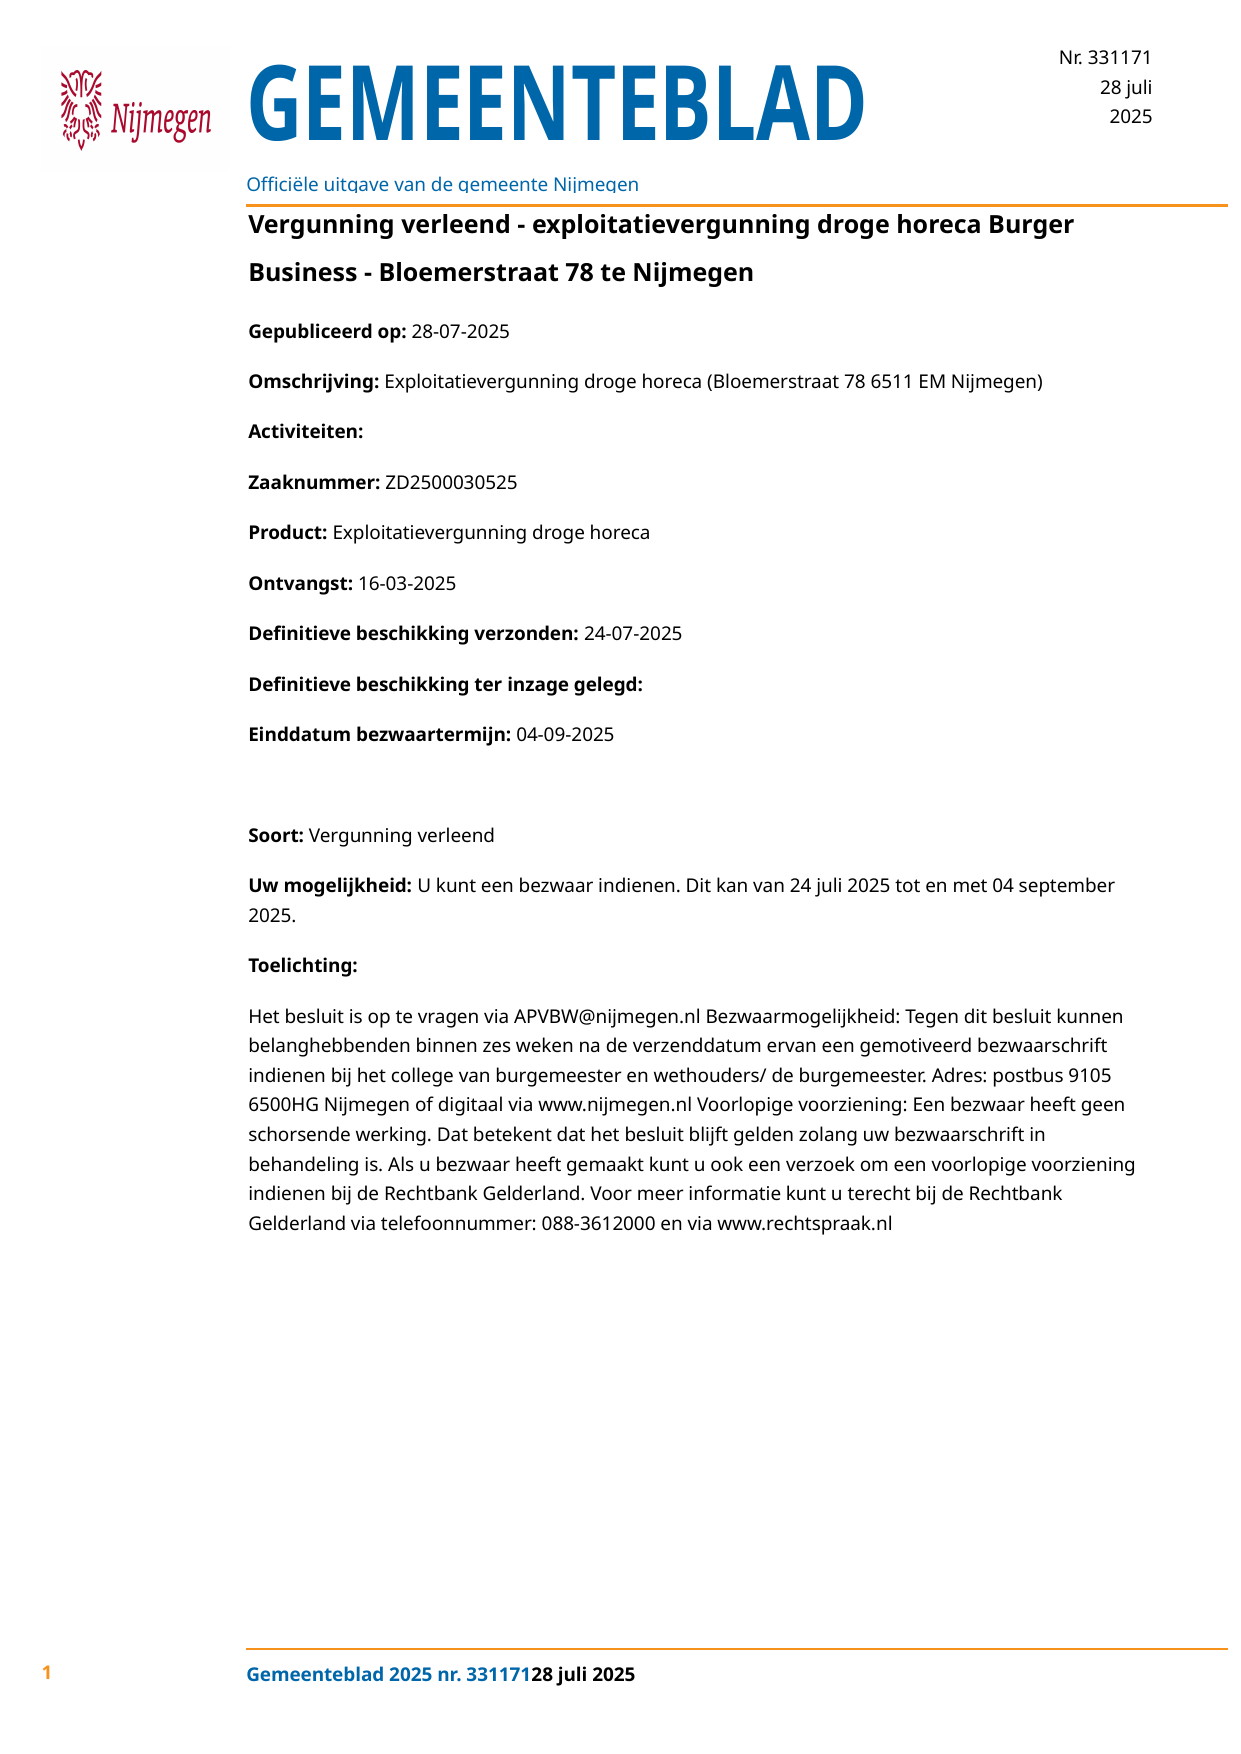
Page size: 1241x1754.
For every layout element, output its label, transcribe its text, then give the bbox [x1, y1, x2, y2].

text Omschrijving: Exploitatievergunning droge horeca (Bloemerstraat 78 6511 EM Nijmegen) [248, 368, 1152, 394]
text Activiteiten: [248, 419, 1152, 444]
text Einddatum bezwaartermijn: 04-09-2025 [248, 721, 1152, 747]
text Ontvangst: 16-03-2025 [248, 570, 1152, 596]
text Toelichting: [248, 952, 1152, 978]
text Definitieve beschikking verzonden: 24-07-2025 [248, 620, 1152, 646]
picture [41, 47, 231, 172]
text Product: Exploitatievergunning droge horeca [248, 519, 1152, 545]
text Soort: Vergunning verleend [248, 822, 1152, 848]
text Gepubliceerd op: 28-07-2025 [248, 318, 1152, 344]
text Zaaknummer: ZD2500030525 [248, 469, 1152, 495]
text Vergunning verleend - exploitatievergunning droge horeca Burger Business - Bloemerstraat 78 te Nijmegen [248, 207, 1152, 288]
text Definitieve beschikking ter inzage gelegd: [248, 671, 1152, 697]
text Het besluit is op te vragen via APVBW@nijmegen.nl Bezwaarmogelijkheid: Tegen dit besluit kunnen belanghebbenden binnen zes weken na de verzenddatum ervan een gemotiveerd bezwaarschrift indienen bij het college van burgemeester en wethouders/ de burgemeester. Adres: postbus 9105 6500HG Nijmegen of digitaal via www.nijmegen.nl Voorlopige voorziening: Een bezwaar heeft geen schorsende werking. Dat betekent dat het besluit blijft gelden zolang uw bezwaarschrift in behandeling is. Als u bezwaar heeft gemaakt kunt u ook een verzoek om een voorlopige voorziening indienen bij de Rechtbank Gelderland. Voor meer informatie kunt u terecht bij de Rechtbank Gelderland via telefoonnummer: 088-3612000 en via www.rechtspraak.nl [248, 1003, 1152, 1236]
text Uw mogelijkheid: U kunt een bezwaar indienen. Dit kan van 24 juli 2025 tot en met 04 september 2025. [248, 872, 1152, 928]
